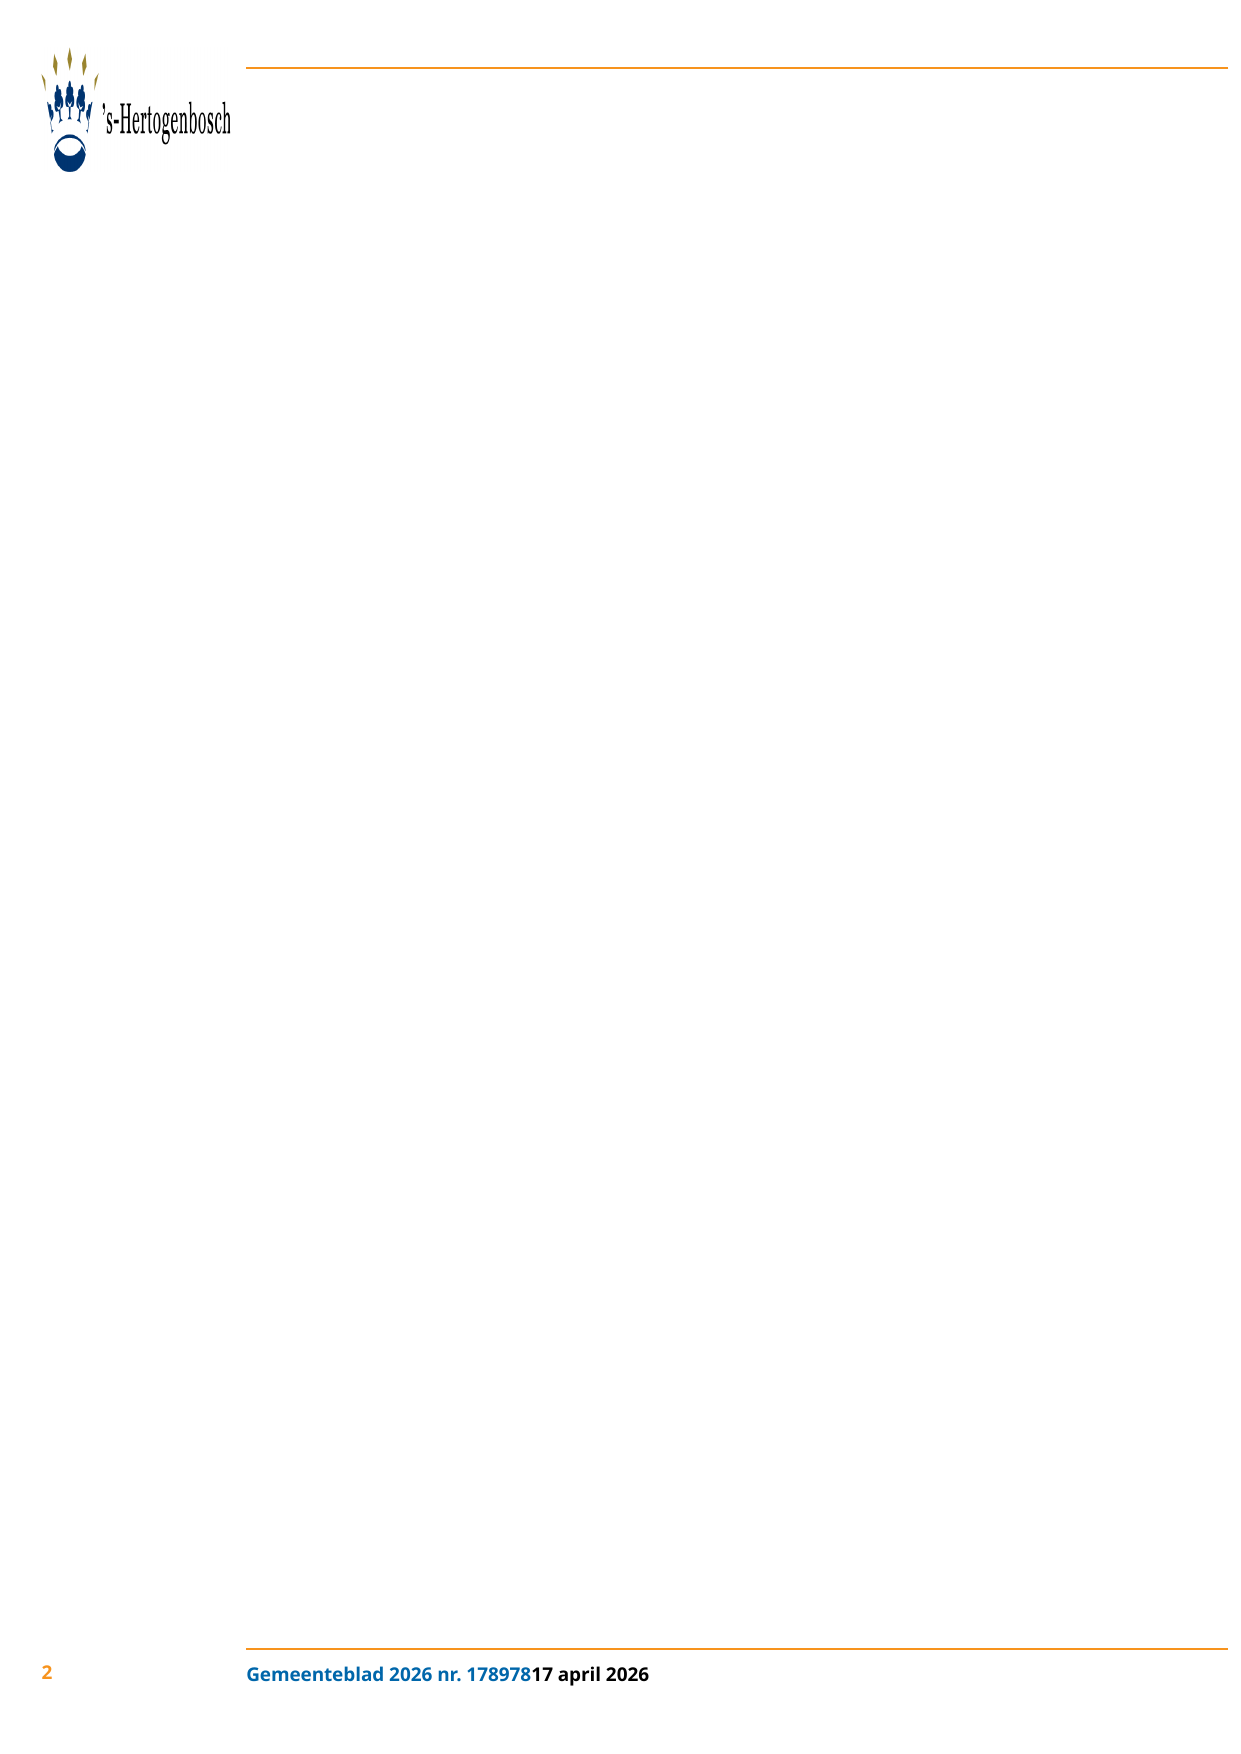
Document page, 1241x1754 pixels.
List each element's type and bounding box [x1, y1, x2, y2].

picture [41, 47, 231, 172]
